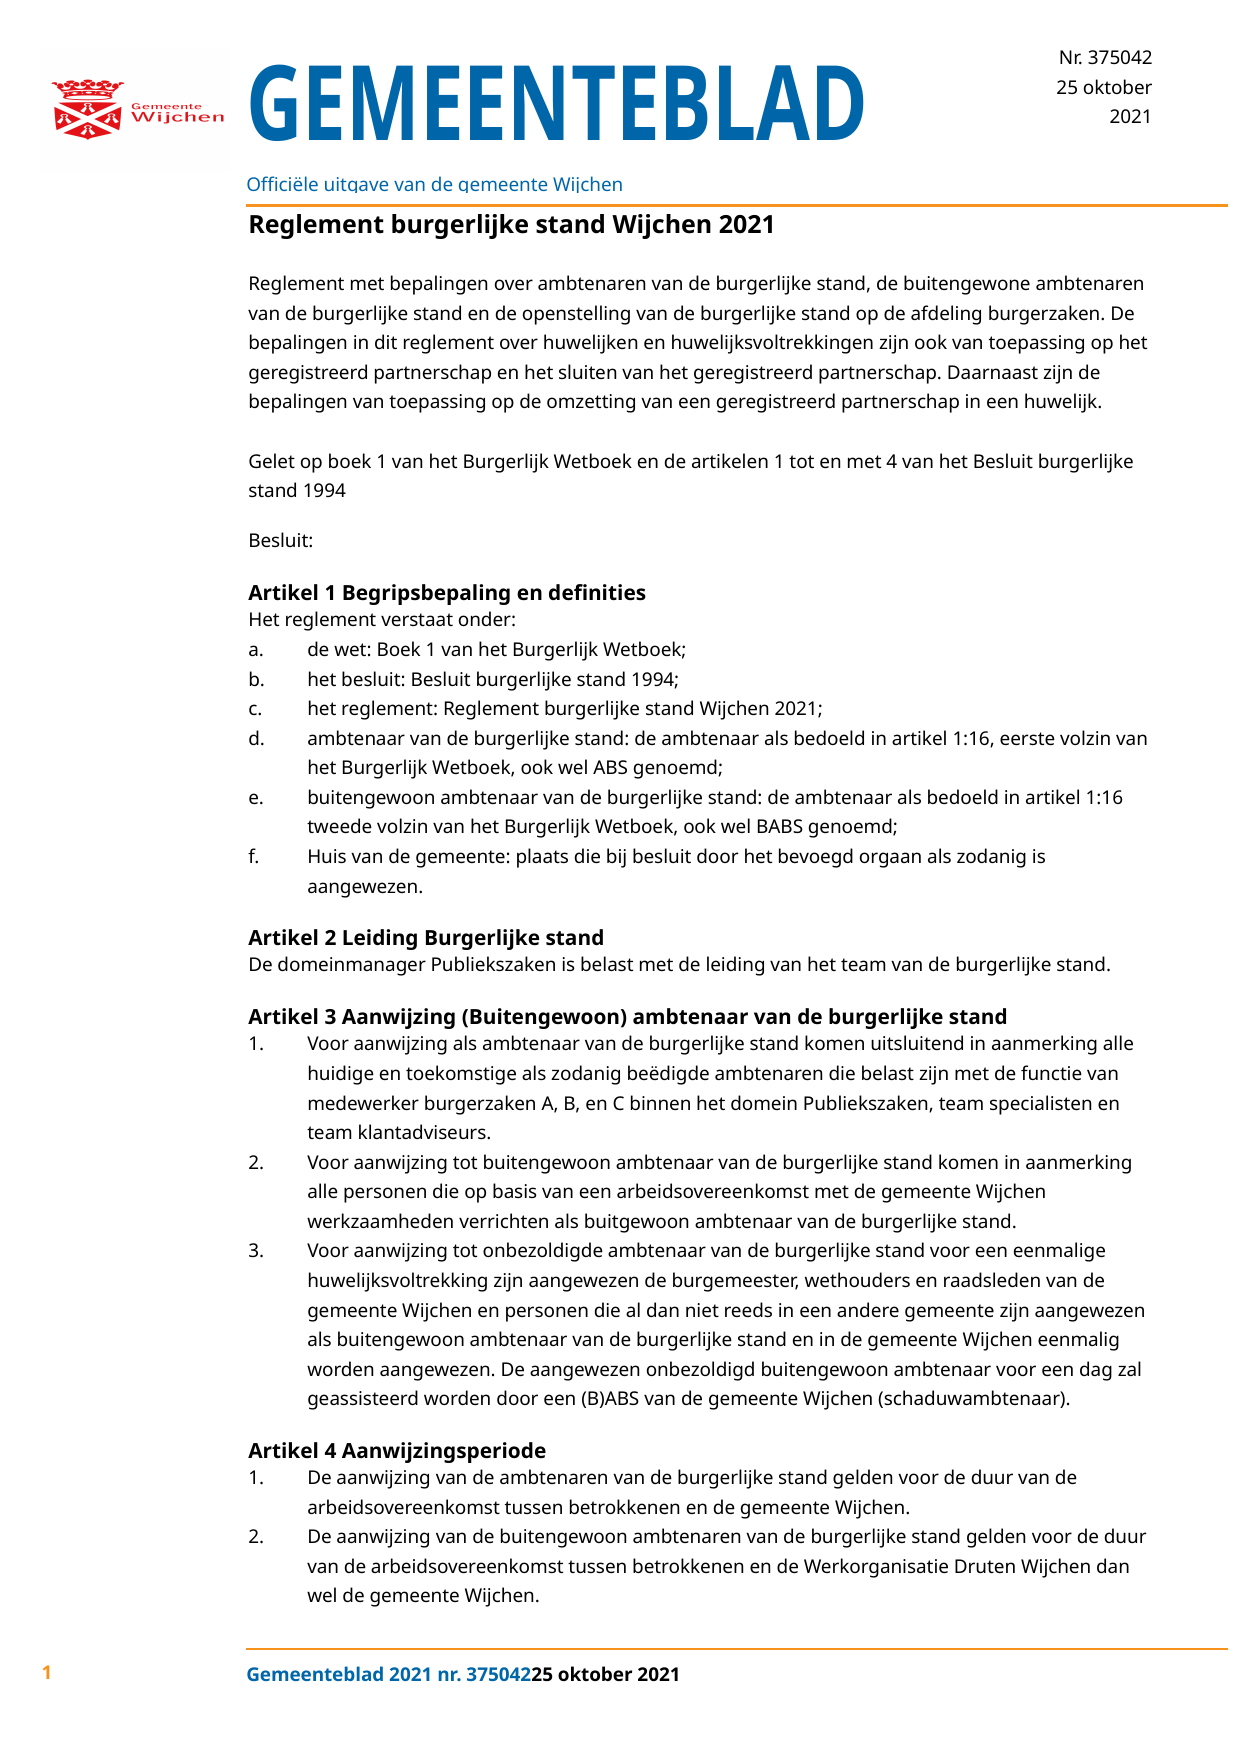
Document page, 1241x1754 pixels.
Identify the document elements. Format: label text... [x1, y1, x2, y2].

text Artikel 2 Leiding Burgerlijke stand [248, 923, 1152, 952]
text Artikel 3 Aanwijzing (Buitengewoon) ambtenaar van de burgerlijke stand [248, 1002, 1152, 1031]
list Voor aanwijzing als ambtenaar van de burgerlijke stand komen uitsluitend in aanmerking alle huidige en toekomstige als zodanig beëdigde ambtenaren die belast zijn met de functie van medewerker burgerzaken A, B, en C binnen het domein Publiekszaken, team specialisten en team klantadviseurs. [248, 1031, 1152, 1145]
list het besluit: Besluit burgerlijke stand 1994; [248, 666, 1152, 691]
text Gelet op boek 1 van het Burgerlijk Wetboek en de artikelen 1 tot en met 4 van het Besluit burgerlijke stand 1994 [248, 448, 1152, 503]
list Huis van de gemeente: plaats die bij besluit door het bevoegd orgaan als zodanig is aangewezen. [248, 843, 1152, 898]
picture [41, 47, 231, 172]
text Artikel 1 Begripsbepaling en definities [248, 578, 1152, 607]
list Voor aanwijzing tot onbezoldigde ambtenaar van de burgerlijke stand voor een eenmalige huwelijksvoltrekking zijn aangewezen de burgemeester, wethouders en raadsleden van de gemeente Wijchen en personen die al dan niet reeds in een andere gemeente zijn aangewezen als buitengewoon ambtenaar van de burgerlijke stand en in de gemeente Wijchen eenmalig worden aangewezen. De aangewezen onbezoldigd buitengewoon ambtenaar voor een dag zal geassisteerd worden door een (B)ABS van de gemeente Wijchen (schaduwambtenaar). [248, 1238, 1152, 1411]
text Het reglement verstaat onder: [248, 607, 1152, 632]
text De domeinmanager Publiekszaken is belast met de leiding van het team van de burgerlijke stand. [248, 952, 1152, 977]
text Besluit: [248, 528, 1152, 553]
list het reglement: Reglement burgerlijke stand Wijchen 2021; [248, 695, 1152, 721]
text Reglement met bepalingen over ambtenaren van de burgerlijke stand, de buitengewone ambtenaren van de burgerlijke stand en de openstelling van de burgerlijke stand op de afdeling burgerzaken. De bepalingen in dit reglement over huwelijken en huwelijksvoltrekkingen zijn ook van toepassing op het geregistreerd partnerschap en het sluiten van het geregistreerd partnerschap. Daarnaast zijn de bepalingen van toepassing op de omzetting van een geregistreerd partnerschap in een huwelijk. [248, 270, 1152, 414]
list Voor aanwijzing tot buitengewoon ambtenaar van de burgerlijke stand komen in aanmerking alle personen die op basis van een arbeidsovereenkomst met de gemeente Wijchen werkzaamheden verrichten als buitgewoon ambtenaar van de burgerlijke stand. [248, 1149, 1152, 1234]
text Artikel 4 Aanwijzingsperiode [248, 1436, 1152, 1464]
list de wet: Boek 1 van het Burgerlijk Wetboek; [248, 636, 1152, 662]
list De aanwijzing van de buitengewoon ambtenaren van de burgerlijke stand gelden voor de duur van de arbeidsovereenkomst tussen betrokkenen en de Werkorganisatie Druten Wijchen dan wel de gemeente Wijchen. [248, 1523, 1152, 1608]
text Reglement burgerlijke stand Wijchen 2021 [248, 207, 1152, 241]
list De aanwijzing van de ambtenaren van de burgerlijke stand gelden voor de duur van de arbeidsovereenkomst tussen betrokkenen en de gemeente Wijchen. [248, 1464, 1152, 1520]
list buitengewoon ambtenaar van de burgerlijke stand: de ambtenaar als bedoeld in artikel 1:16 tweede volzin van het Burgerlijk Wetboek, ook wel BABS genoemd; [248, 784, 1152, 839]
list ambtenaar van de burgerlijke stand: de ambtenaar als bedoeld in artikel 1:16, eerste volzin van het Burgerlijk Wetboek, ook wel ABS genoemd; [248, 725, 1152, 780]
